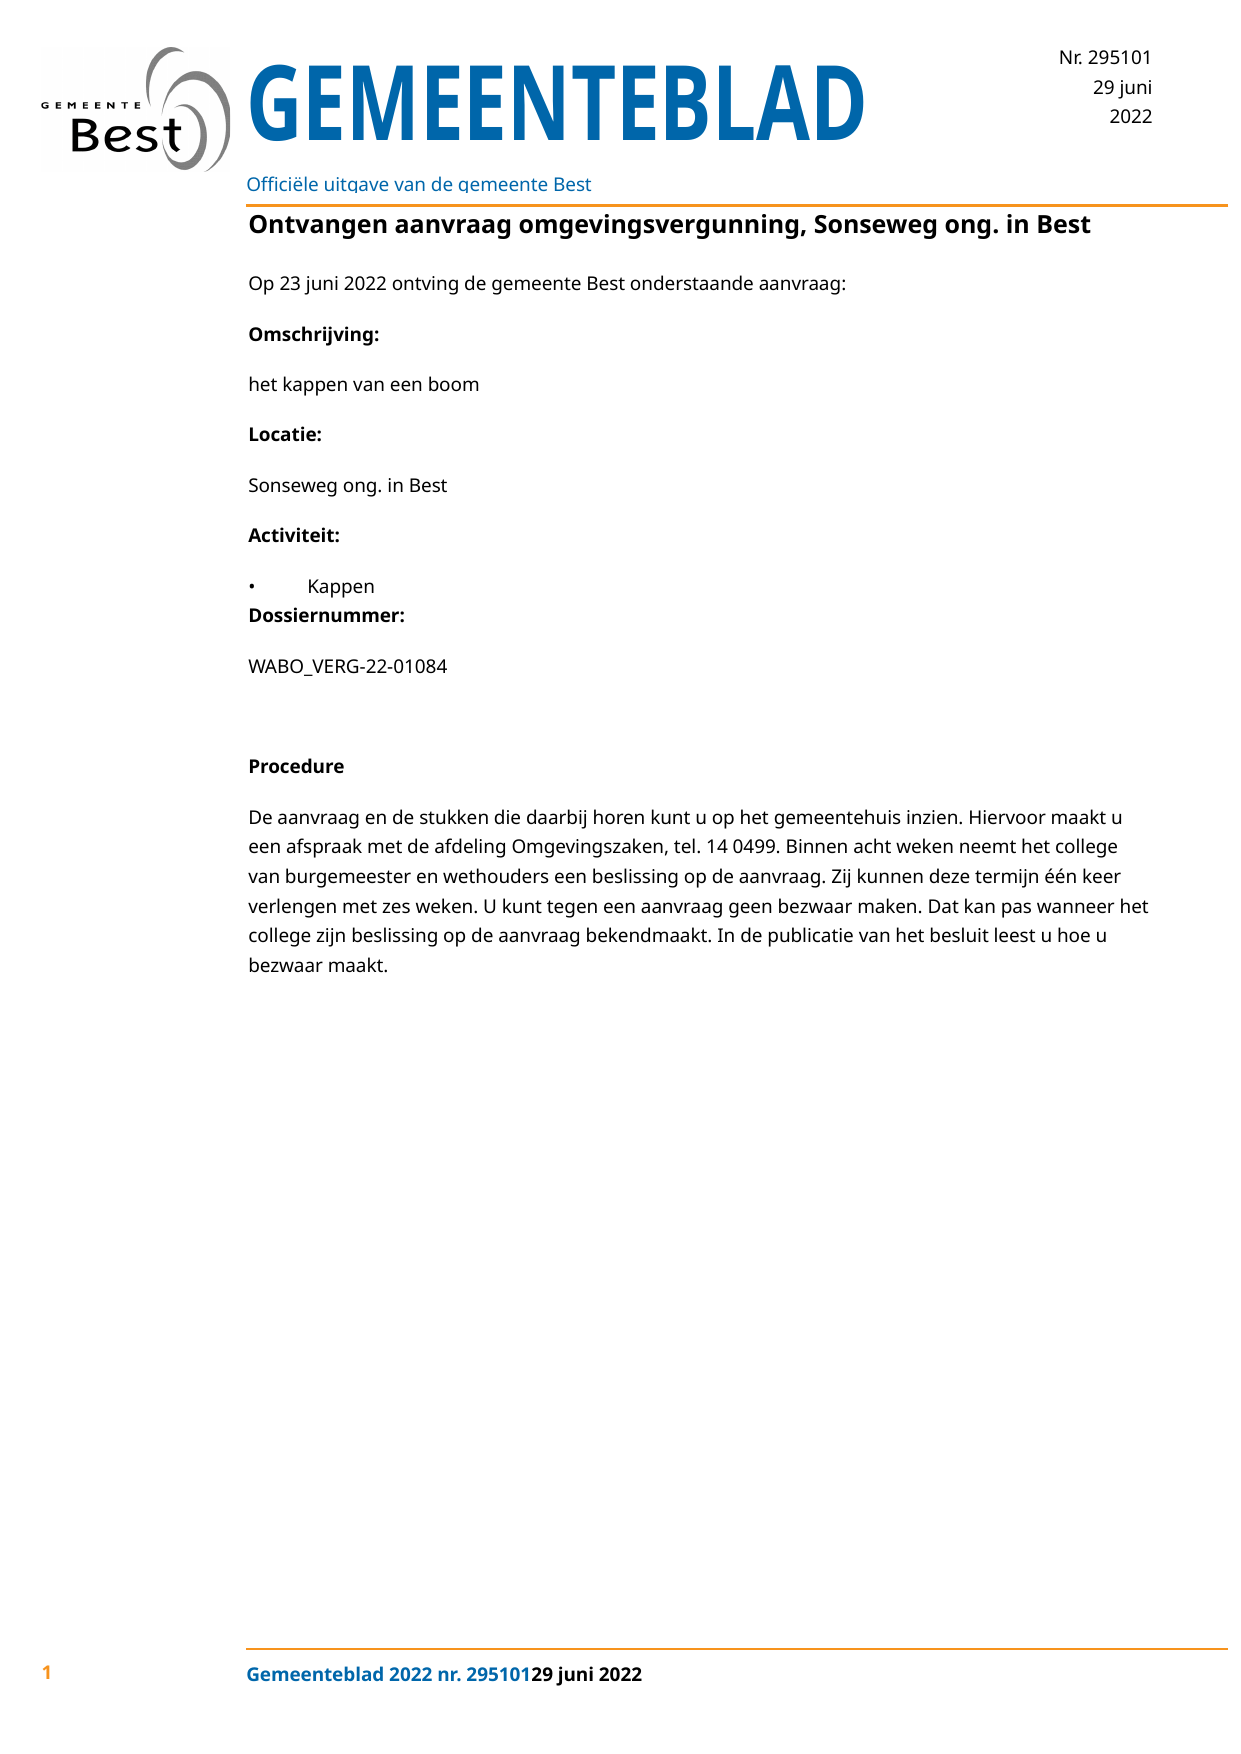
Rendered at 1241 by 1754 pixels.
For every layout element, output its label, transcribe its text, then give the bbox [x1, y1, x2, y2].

text Ontvangen aanvraag omgevingsvergunning, Sonseweg ong. in Best [248, 207, 1152, 241]
text Activiteit: [248, 522, 1152, 548]
text WABO_VERG-22-01084 [248, 653, 1152, 678]
list Kappen [248, 573, 1152, 598]
text Omschrijving: [248, 321, 1152, 346]
text Op 23 juni 2022 ontving de gemeente Best onderstaande aanvraag: [248, 270, 1152, 296]
text Procedure [248, 754, 1152, 779]
text Dossiernummer: [248, 602, 1152, 628]
text De aanvraag en de stukken die daarbij horen kunt u op het gemeentehuis inzien. Hiervoor maakt u een afspraak met de afdeling Omgevingszaken, tel. 14 0499. Binnen acht weken neemt het college van burgemeester en wethouders een beslissing op de aanvraag. Zij kunnen deze termijn één keer verlengen met zes weken. U kunt tegen een aanvraag geen bezwaar maken. Dat kan pas wanneer het college zijn beslissing op de aanvraag bekendmaakt. In de publicatie van het besluit leest u hoe u bezwaar maakt. [248, 804, 1152, 978]
picture [41, 47, 231, 172]
text Locatie: [248, 422, 1152, 447]
text Sonseweg ong. in Best [248, 472, 1152, 498]
text het kappen van een boom [248, 371, 1152, 397]
